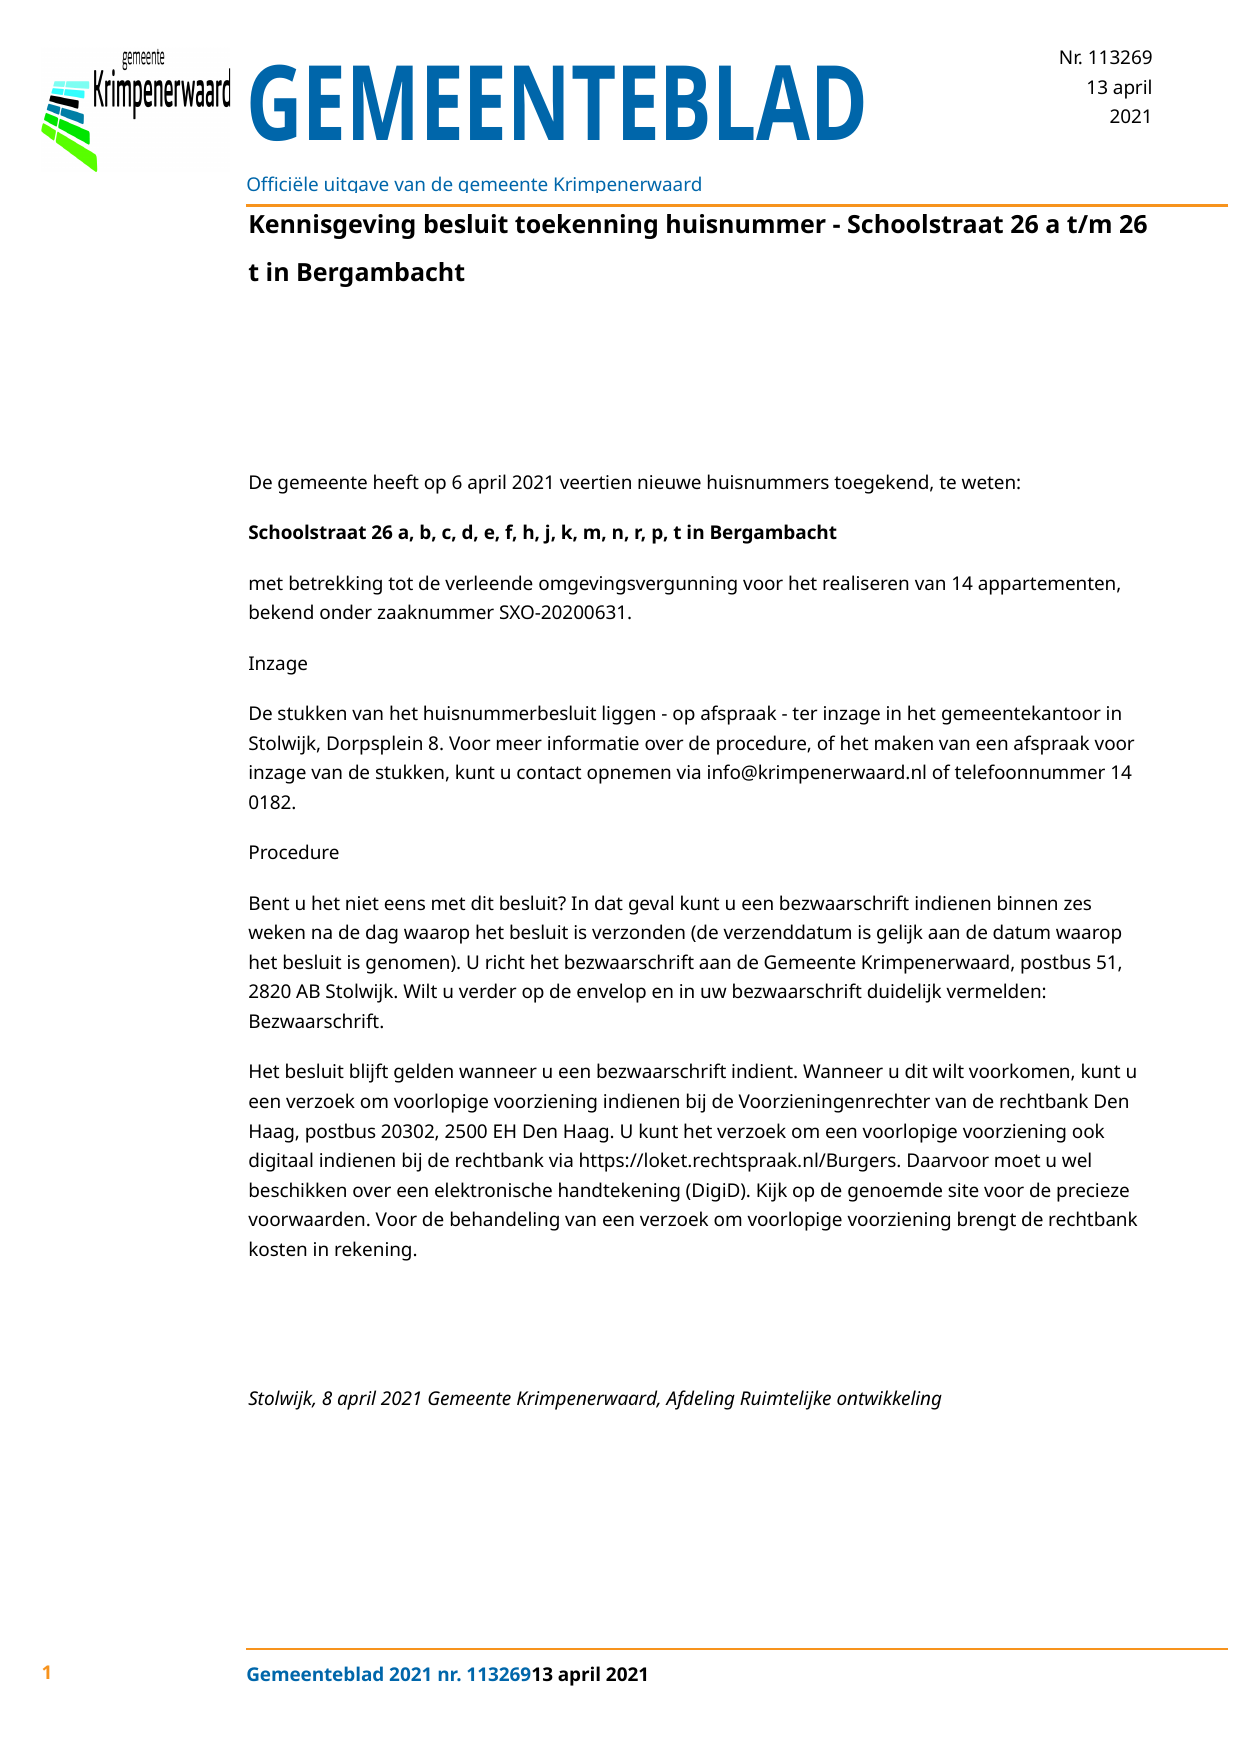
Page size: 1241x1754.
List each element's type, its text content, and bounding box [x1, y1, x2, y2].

text Het besluit blijft gelden wanneer u een bezwaarschrift indient. Wanneer u dit wilt voorkomen, kunt u een verzoek om voorlopige voorziening indienen bij de Voorzieningenrechter van de rechtbank Den Haag, postbus 20302, 2500 EH Den Haag. U kunt het verzoek om een voorlopige voorziening ook digitaal indienen bij de rechtbank via https://loket.rechtspraak.nl/Burgers. Daarvoor moet u wel beschikken over een elektronische handtekening (DigiD). Kijk op de genoemde site voor de precieze voorwaarden. Voor de behandeling van een verzoek om voorlopige voorziening brengt de rechtbank kosten in rekening. [248, 1059, 1152, 1262]
text Inzage [248, 650, 1152, 676]
text Kennisgeving besluit toekenning huisnummer - Schoolstraat 26 a t/m 26 t in Bergambacht [248, 207, 1152, 288]
text Stolwijk, 8 april 2021 Gemeente Krimpenerwaard, Afdeling Ruimtelijke ontwikkeling [248, 1385, 1152, 1411]
text Bent u het niet eens met dit besluit? In dat geval kunt u een bezwaarschrift indienen binnen zes weken na de dag waarop het besluit is verzonden (de verzenddatum is gelijk aan de datum waarop het besluit is genomen). U richt het bezwaarschrift aan de Gemeente Krimpenerwaard, postbus 51, 2820 AB Stolwijk. Wilt u verder op de envelop en in uw bezwaarschrift duidelijk vermelden: Bezwaarschrift. [248, 890, 1152, 1034]
picture [41, 47, 231, 172]
text De gemeente heeft op 6 april 2021 veertien nieuwe huisnummers toegekend, te weten: [248, 469, 1152, 495]
text Procedure [248, 839, 1152, 865]
text De stukken van het huisnummerbesluit liggen - op afspraak - ter inzage in het gemeentekantoor in Stolwijk, Dorpsplein 8. Voor meer informatie over de procedure, of het maken van een afspraak voor inzage van de stukken, kunt u contact opnemen via info@krimpenerwaard.nl of telefoonnummer 14 0182. [248, 700, 1152, 815]
text Schoolstraat 26 a, b, c, d, e, f, h, j, k, m, n, r, p, t in Bergambacht [248, 519, 1152, 545]
text met betrekking tot de verleende omgevingsvergunning voor het realiseren van 14 appartementen, bekend onder zaaknummer SXO-20200631. [248, 570, 1152, 625]
